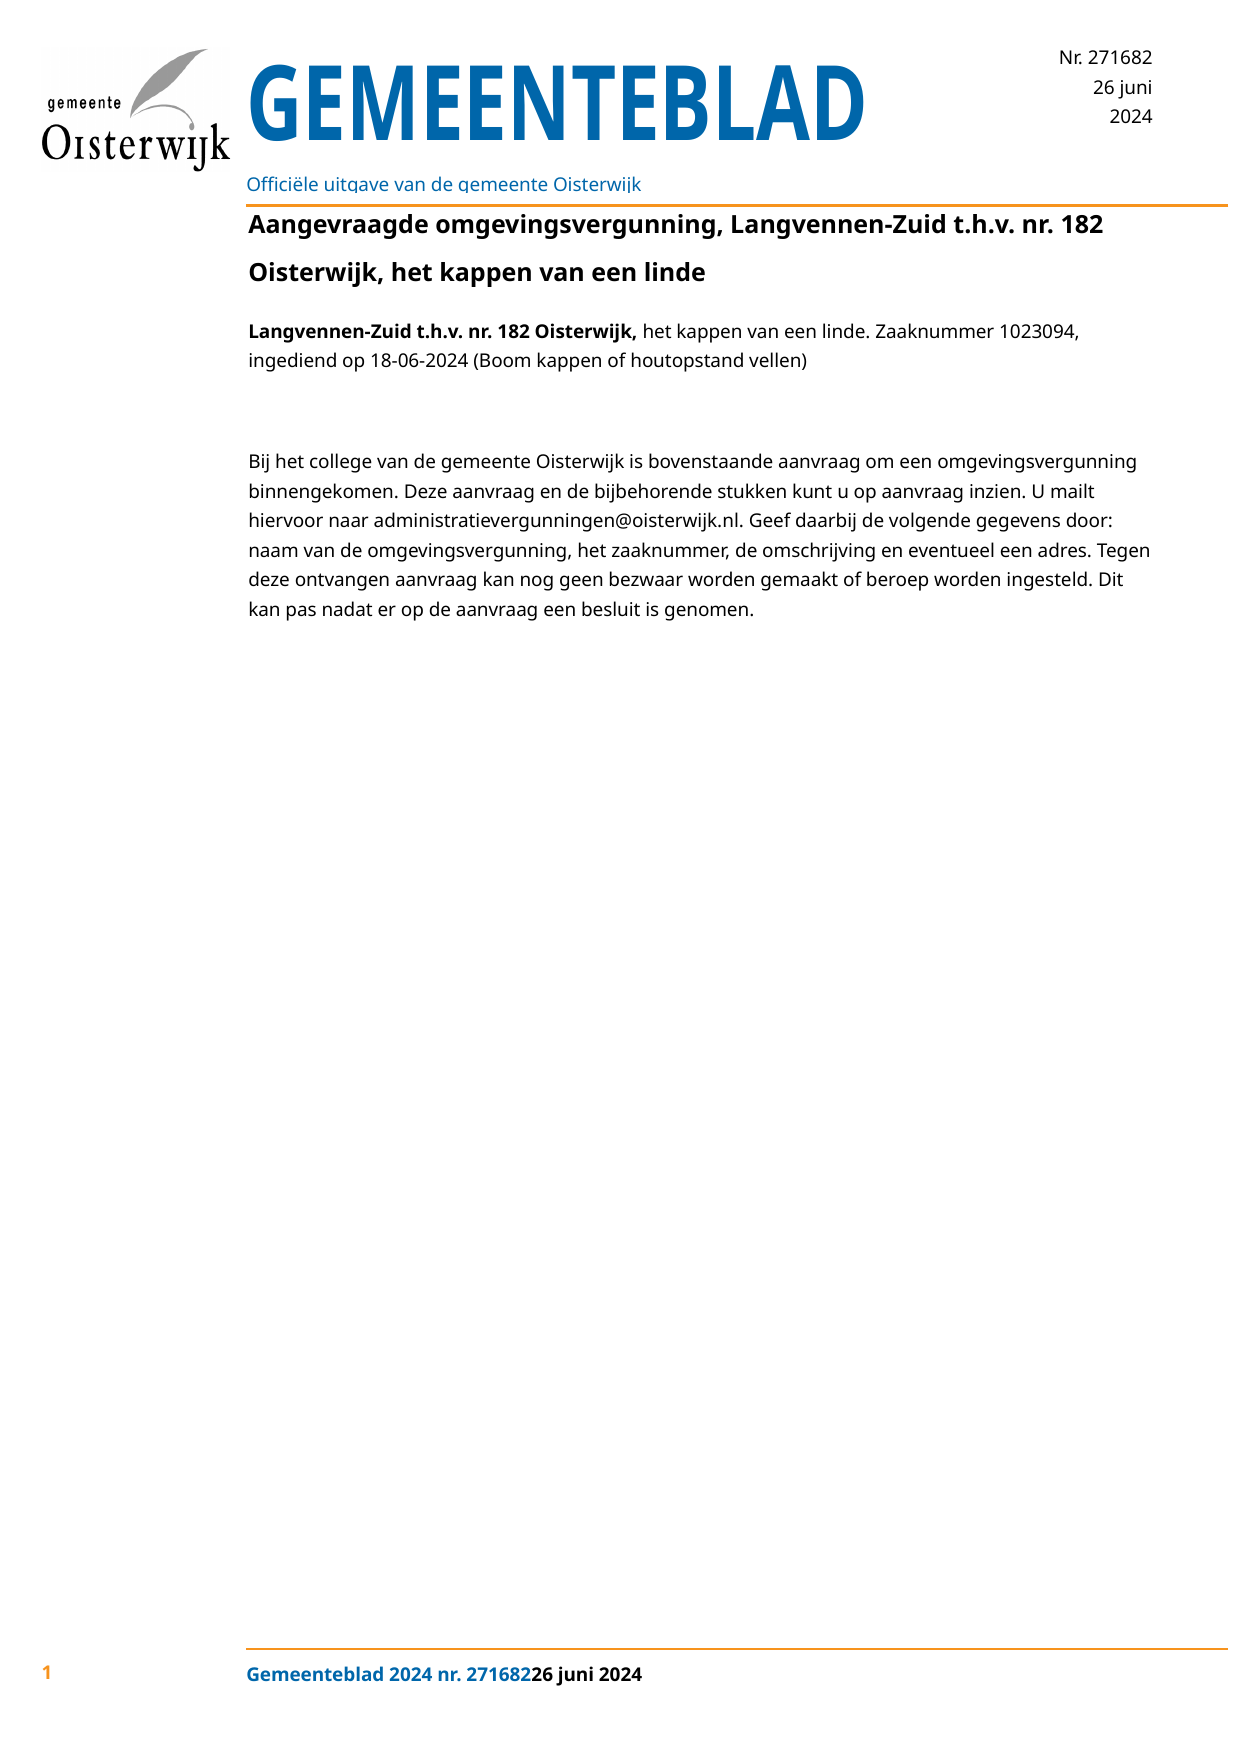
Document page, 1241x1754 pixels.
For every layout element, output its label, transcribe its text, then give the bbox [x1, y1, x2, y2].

text Aangevraagde omgevingsvergunning, Langvennen-Zuid t.h.v. nr. 182 Oisterwijk, het kappen van een linde [248, 207, 1152, 288]
text Langvennen-Zuid t.h.v. nr. 182 Oisterwijk, het kappen van een linde. Zaaknummer 1023094, ingediend op 18-06-2024 (Boom kappen of houtopstand vellen) [248, 318, 1152, 373]
picture [41, 47, 231, 172]
text Bij het college van de gemeente Oisterwijk is bovenstaande aanvraag om een omgevingsvergunning binnengekomen. Deze aanvraag en de bijbehorende stukken kunt u op aanvraag inzien. U mailt hiervoor naar administratievergunningen@oisterwijk.nl. Geef daarbij de volgende gegevens door: naam van de omgevingsvergunning, het zaaknummer, de omschrijving en eventueel een adres. Tegen deze ontvangen aanvraag kan nog geen bezwaar worden gemaakt of beroep worden ingesteld. Dit kan pas nadat er op de aanvraag een besluit is genomen. [248, 448, 1152, 622]
